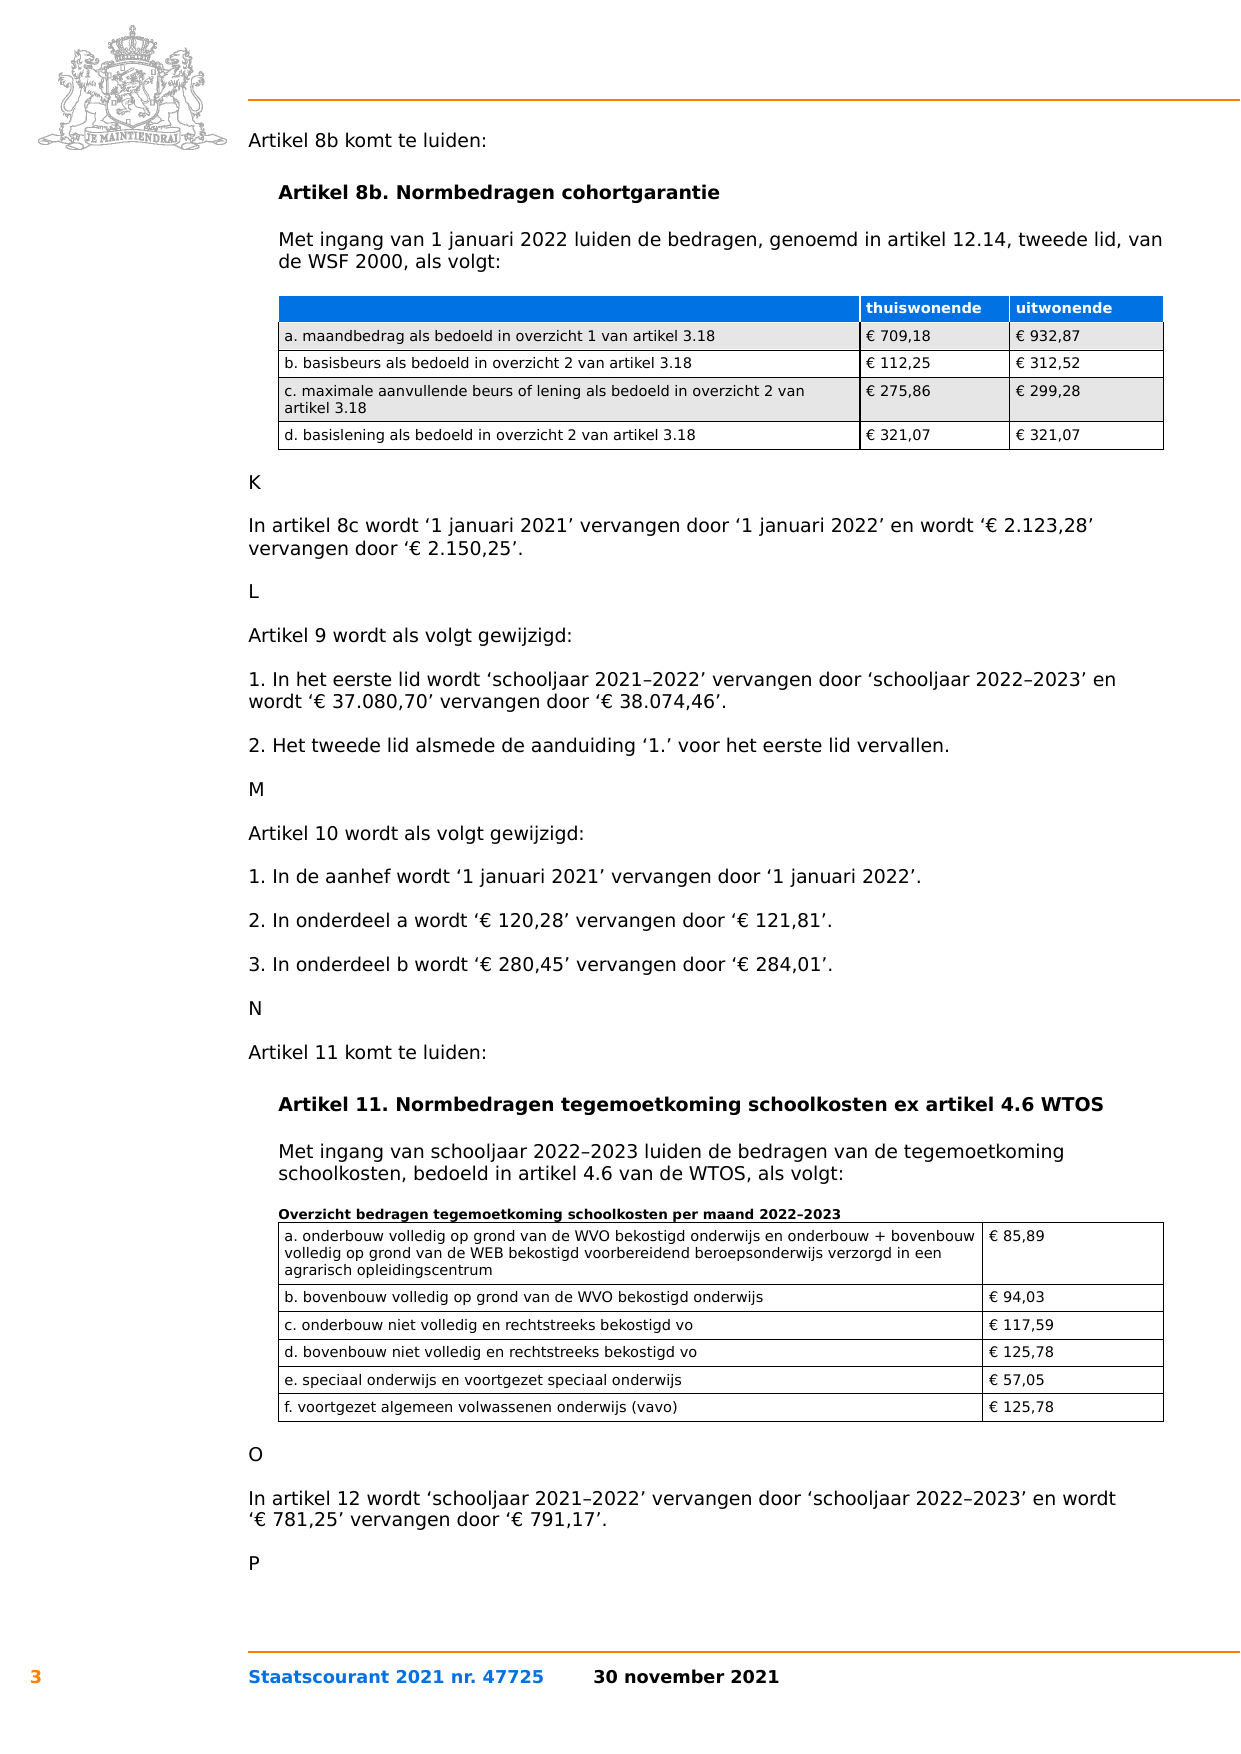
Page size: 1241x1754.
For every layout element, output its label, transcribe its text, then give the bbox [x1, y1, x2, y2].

text 2. Het tweede lid alsmede de aanduiding ‘1.’ voor het eerste lid vervallen. [248, 735, 1163, 757]
table_cell b. bovenbouw volledig op grond van de WVO bekostigd onderwijs [279, 1285, 982, 1311]
text 1. In de aanhef wordt ‘1 januari 2021’ vervangen door ‘1 januari 2022’. [248, 866, 1163, 888]
table_cell € 321,07 [861, 422, 1009, 449]
text Met ingang van 1 januari 2022 luiden de bedragen, genoemd in artikel 12.14, tweede lid, van de WSF 2000, als volgt: [278, 229, 1163, 273]
table_header thuiswonende [861, 296, 1009, 322]
text 1. In het eerste lid wordt ‘schooljaar 2021–2022’ vervangen door ‘schooljaar 2022–2023’ en wordt ‘€ 37.080,70’ vervangen door ‘€ 38.074,46’. [248, 669, 1163, 713]
table_cell € 125,78 [983, 1394, 1163, 1421]
text In artikel 8c wordt ‘1 januari 2021’ vervangen door ‘1 januari 2022’ en wordt ‘€ 2.123,28’ vervangen door ‘€ 2.150,25’. [248, 515, 1163, 559]
table_cell b. basisbeurs als bedoeld in overzicht 2 van artikel 3.18 [279, 351, 859, 377]
table_cell € 125,78 [983, 1340, 1163, 1366]
text Met ingang van schooljaar 2022–2023 luiden de bedragen van de tegemoetkoming schoolkosten, bedoeld in artikel 4.6 van de WTOS, als volgt: [278, 1141, 1163, 1185]
text L [248, 581, 1163, 603]
text Artikel 9 wordt als volgt gewijzigd: [248, 625, 1163, 647]
picture [38, 25, 227, 150]
text Artikel 10 wordt als volgt gewijzigd: [248, 822, 1163, 844]
table_cell € 709,18 [861, 323, 1009, 349]
text M [248, 779, 1163, 801]
table_cell € 275,86 [861, 378, 1009, 421]
table_cell a. onderbouw volledig op grond van de WVO bekostigd onderwijs en onderbouw + bovenbouw volledig op grond van de WEB bekostigd voorbereidend beroepsonderwijs verzorgd in een agrarisch opleidingscentrum [279, 1223, 982, 1284]
table_cell d. bovenbouw niet volledig en rechtstreeks bekostigd vo [279, 1340, 982, 1366]
table_cell c. maximale aanvullende beurs of lening als bedoeld in overzicht 2 van artikel 3.18 [279, 378, 859, 421]
table_cell € 932,87 [1010, 323, 1163, 349]
text P [248, 1553, 1163, 1575]
table_cell € 117,59 [983, 1312, 1163, 1338]
table_cell c. onderbouw niet volledig en rechtstreeks bekostigd vo [279, 1312, 982, 1338]
text K [248, 472, 1163, 493]
table_cell € 312,52 [1010, 351, 1163, 377]
table_header uitwonende [1010, 296, 1163, 322]
subtitle Artikel 11. Normbedragen tegemoetkoming schoolkosten ex artikel 4.6 WTOS [278, 1094, 1163, 1116]
text In artikel 12 wordt ‘schooljaar 2021–2022’ vervangen door ‘schooljaar 2022–2023’ en wordt ‘€ 781,25’ vervangen door ‘€ 791,17’. [248, 1487, 1163, 1531]
text Artikel 8b komt te luiden: [248, 130, 1163, 152]
text Artikel 11 komt te luiden: [248, 1042, 1163, 1064]
table_cell d. basislening als bedoeld in overzicht 2 van artikel 3.18 [279, 422, 859, 449]
text 2. In onderdeel a wordt ‘€ 120,28’ vervangen door ‘€ 121,81’. [248, 910, 1163, 932]
subtitle Artikel 8b. Normbedragen cohortgarantie [278, 182, 1163, 204]
table_cell € 94,03 [983, 1285, 1163, 1311]
table_cell € 321,07 [1010, 422, 1163, 449]
table_cell a. maandbedrag als bedoeld in overzicht 1 van artikel 3.18 [279, 323, 859, 349]
text N [248, 998, 1163, 1020]
table_cell € 299,28 [1010, 378, 1163, 421]
table_cell € 112,25 [861, 351, 1009, 377]
table_cell e. speciaal onderwijs en voortgezet speciaal onderwijs [279, 1367, 982, 1393]
table_cell f. voortgezet algemeen volwassenen onderwijs (vavo) [279, 1394, 982, 1421]
table_cell € 57,05 [983, 1367, 1163, 1393]
table_header Overzicht bedragen tegemoetkoming schoolkosten per maand 2022–2023 [278, 1207, 1163, 1222]
text 3. In onderdeel b wordt ‘€ 280,45’ vervangen door ‘€ 284,01’. [248, 954, 1163, 976]
table_cell € 85,89 [983, 1223, 1163, 1284]
table_header [279, 296, 859, 322]
text O [248, 1443, 1163, 1466]
